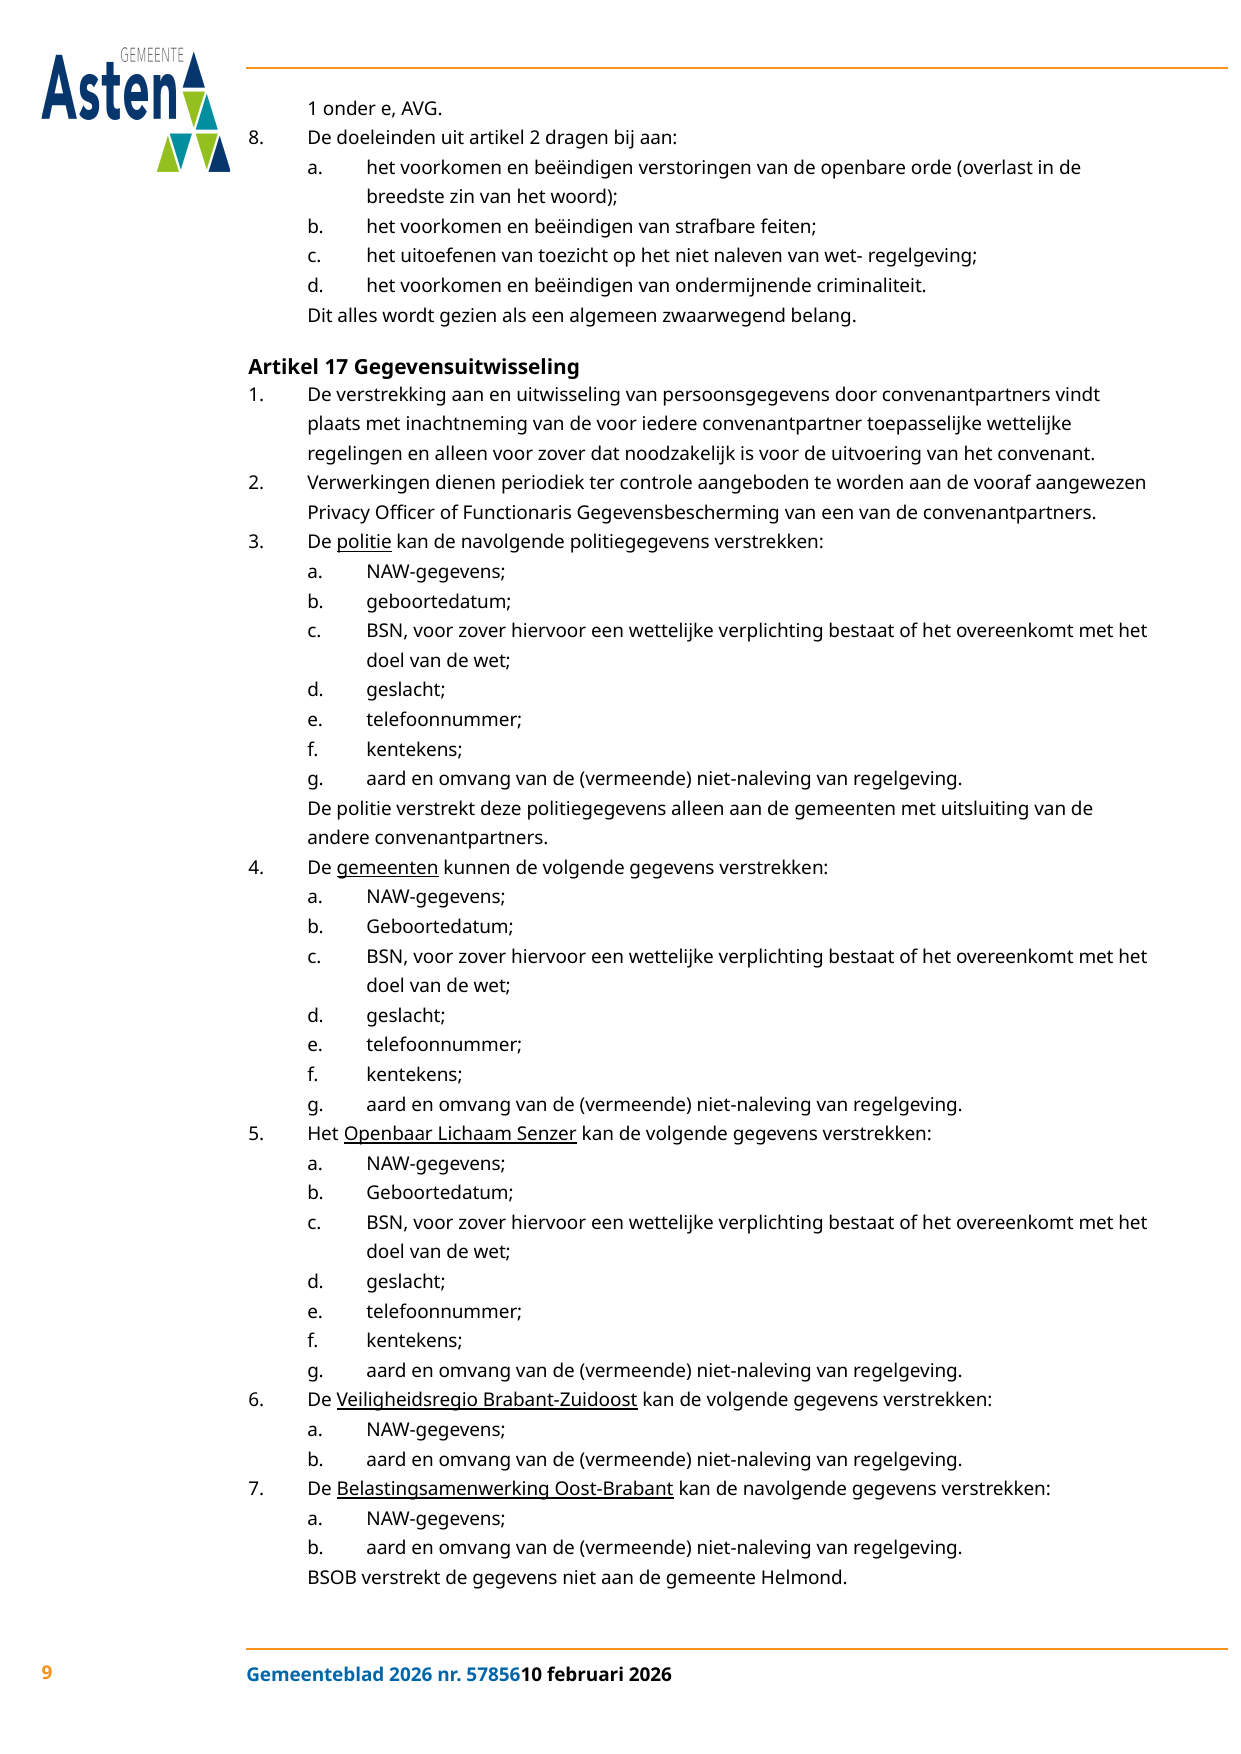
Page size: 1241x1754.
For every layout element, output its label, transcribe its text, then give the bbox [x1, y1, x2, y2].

list NAW-gegevens; [307, 1416, 1152, 1442]
list BSOB verstrekt de gegevens niet aan de gemeente Helmond. [248, 1564, 1152, 1590]
list De Belastingsamenwerking Oost-Brabant kan de navolgende gegevens verstrekken: [248, 1475, 1152, 1501]
list Geboortedatum; [307, 913, 1152, 939]
list aard en omvang van de (vermeende) niet-naleving van regelgeving. [307, 1446, 1152, 1471]
list het voorkomen en beëindigen van ondermijnende criminaliteit. [307, 272, 1152, 298]
list NAW-gegevens; [307, 558, 1152, 584]
list kentekens; [307, 736, 1152, 761]
list Dit alles wordt gezien als een algemeen zwaarwegend belang. [248, 302, 1152, 328]
list aard en omvang van de (vermeende) niet-naleving van regelgeving. [307, 1357, 1152, 1383]
list telefoonnummer; [307, 1032, 1152, 1057]
list kentekens; [307, 1061, 1152, 1087]
list het voorkomen en beëindigen van strafbare feiten; [307, 213, 1152, 239]
list aard en omvang van de (vermeende) niet-naleving van regelgeving. [307, 1534, 1152, 1560]
text Artikel 17 Gegevensuitwisseling [248, 352, 1152, 381]
list aard en omvang van de (vermeende) niet-naleving van regelgeving. [307, 1091, 1152, 1116]
list BSN, voor zover hiervoor een wettelijke verplichting bestaat of het overeenkomt met het doel van de wet; [307, 617, 1152, 673]
list Geboortedatum; [307, 1179, 1152, 1205]
list De politie kan de navolgende politiegegevens verstrekken: [248, 529, 1152, 554]
list het uitoefenen van toezicht op het niet naleven van wet- regelgeving; [307, 243, 1152, 268]
list Het Openbaar Lichaam Senzer kan de volgende gegevens verstrekken: [248, 1120, 1152, 1146]
list het voorkomen en beëindigen verstoringen van de openbare orde (overlast in de breedste zin van het woord); [307, 154, 1152, 209]
picture [41, 47, 231, 172]
list aard en omvang van de (vermeende) niet-naleving van regelgeving. [307, 765, 1152, 791]
list De Veiligheidsregio Brabant-Zuidoost kan de volgende gegevens verstrekken: [248, 1387, 1152, 1412]
list NAW-gegevens; [307, 884, 1152, 909]
list geslacht; [307, 1002, 1152, 1028]
list De doeleinden uit artikel 2 dragen bij aan: [248, 124, 1152, 150]
list geboortedatum; [307, 588, 1152, 613]
list BSN, voor zover hiervoor een wettelijke verplichting bestaat of het overeenkomt met het doel van de wet; [307, 943, 1152, 998]
list De politie verstrekt deze politiegegevens alleen aan de gemeenten met uitsluiting van de andere convenantpartners. [248, 795, 1152, 850]
list De verstrekking aan en uitwisseling van persoonsgegevens door convenantpartners vindt plaats met inachtneming van de voor iedere convenantpartner toepasselijke wettelijke regelingen en alleen voor zover dat noodzakelijk is voor de uitvoering van het convenant. [248, 381, 1152, 466]
list De gemeenten kunnen de volgende gegevens verstrekken: [248, 854, 1152, 880]
list geslacht; [307, 677, 1152, 702]
list Verwerkingen dienen periodiek ter controle aangeboden te worden aan de vooraf aangewezen Privacy Officer of Functionaris Gegevensbescherming van een van de convenantpartners. [248, 469, 1152, 525]
list telefoonnummer; [307, 706, 1152, 732]
list geslacht; [307, 1268, 1152, 1294]
list telefoonnummer; [307, 1298, 1152, 1323]
list kentekens; [307, 1327, 1152, 1353]
list NAW-gegevens; [307, 1505, 1152, 1531]
list 1 onder e, AVG. [248, 95, 1152, 121]
list NAW-gegevens; [307, 1150, 1152, 1176]
list BSN, voor zover hiervoor een wettelijke verplichting bestaat of het overeenkomt met het doel van de wet; [307, 1209, 1152, 1264]
